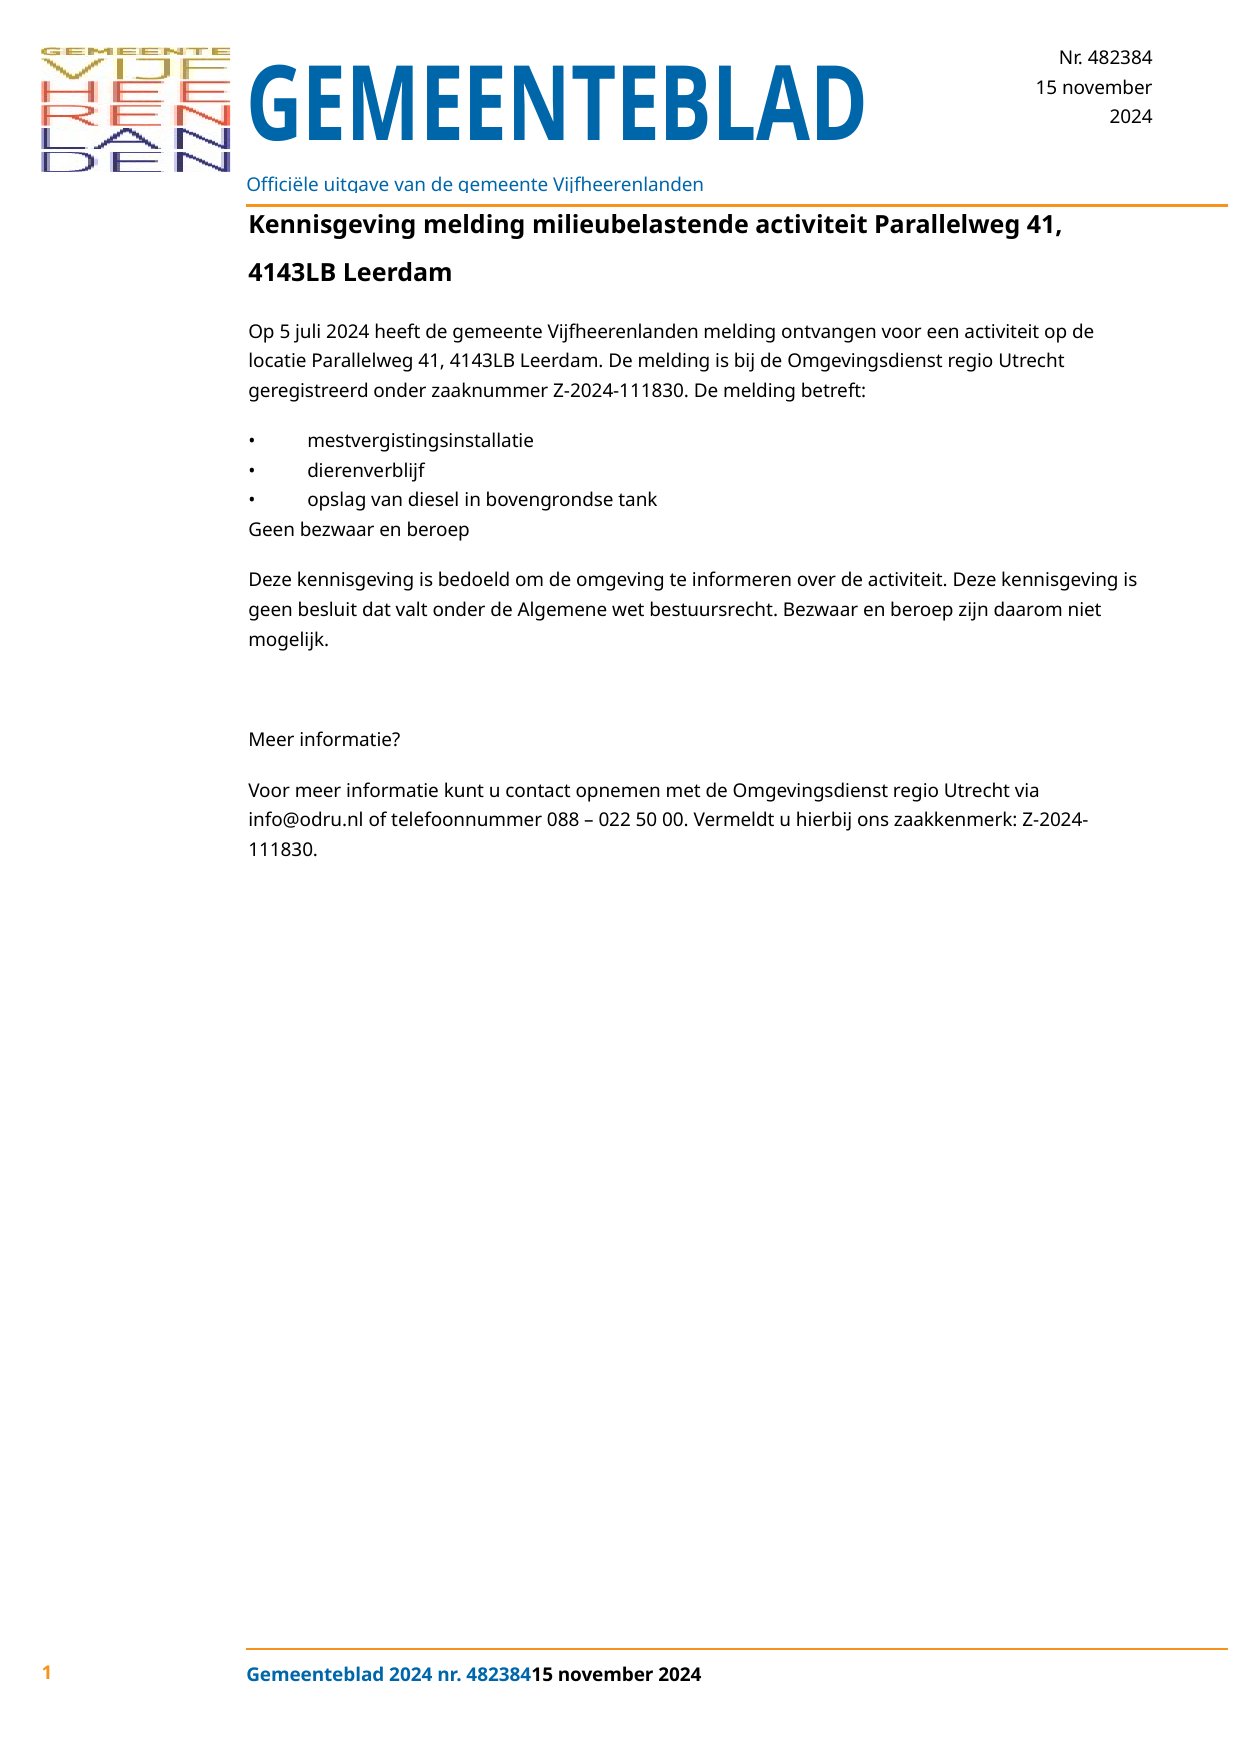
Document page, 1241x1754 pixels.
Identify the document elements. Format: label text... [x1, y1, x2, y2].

list dierenverblijf [248, 457, 1152, 483]
text Deze kennisgeving is bedoeld om de omgeving te informeren over de activiteit. Deze kennisgeving is geen besluit dat valt onder de Algemene wet bestuursrecht. Bezwaar en beroep zijn daarom niet mogelijk. [248, 567, 1152, 652]
text Voor meer informatie kunt u contact opnemen met de Omgevingsdienst regio Utrecht via info@odru.nl of telefoonnummer 088 – 022 50 00. Vermeldt u hierbij ons zaakkenmerk: Z-2024-111830. [248, 777, 1152, 862]
text Kennisgeving melding milieubelastende activiteit Parallelweg 41, 4143LB Leerdam [248, 207, 1152, 288]
text Op 5 juli 2024 heeft de gemeente Vijfheerenlanden melding ontvangen voor een activiteit op de locatie Parallelweg 41, 4143LB Leerdam. De melding is bij de Omgevingsdienst regio Utrecht geregistreerd onder zaaknummer Z-2024-111830. De melding betreft: [248, 318, 1152, 403]
picture [41, 47, 231, 172]
list opslag van diesel in bovengrondse tank [248, 487, 1152, 512]
text Meer informatie? [248, 727, 1152, 752]
text Geen bezwaar en beroep [248, 516, 1152, 542]
list mestvergistingsinstallatie [248, 427, 1152, 453]
